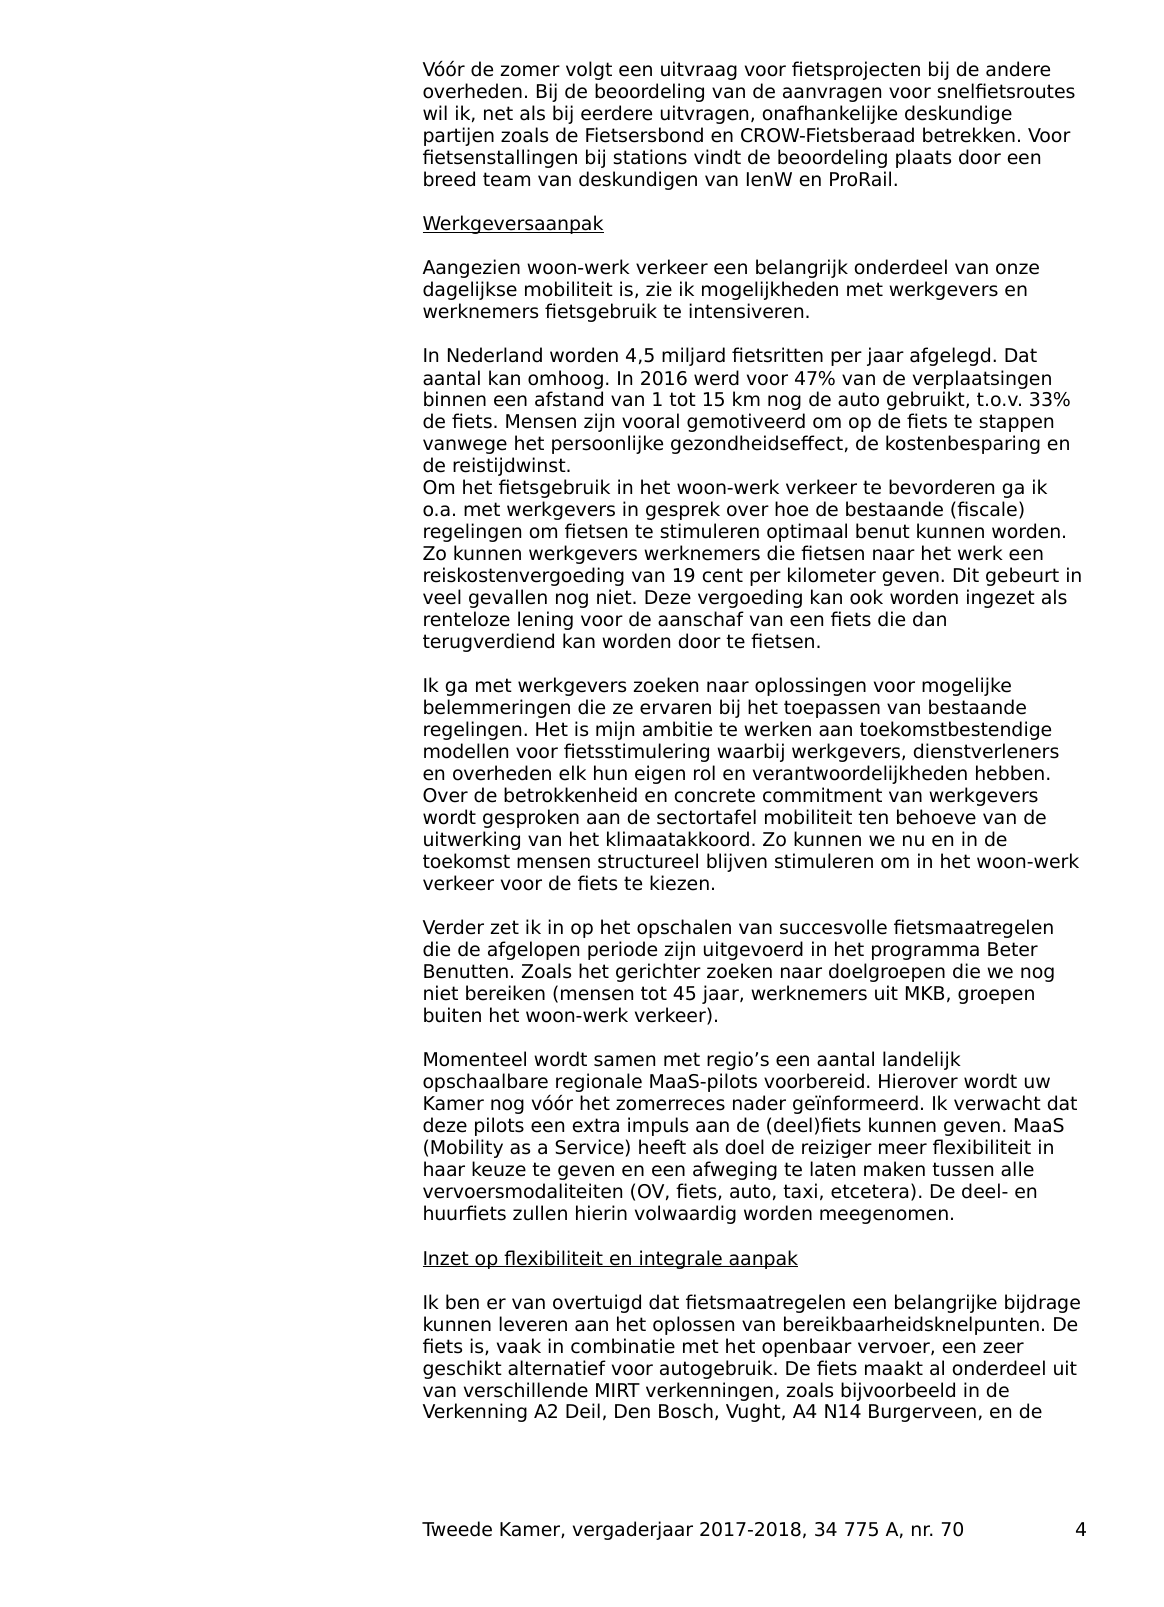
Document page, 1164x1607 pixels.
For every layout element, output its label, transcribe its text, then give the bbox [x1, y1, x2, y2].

text In Nederland worden 4,5 miljard fietsritten per jaar afgelegd. Dat aantal kan omhoog. In 2016 werd voor 47% van de verplaatsingen binnen een afstand van 1 tot 15 km nog de auto gebruikt, t.o.v. 33% de fiets. Mensen zijn vooral gemotiveerd om op de fiets te stappen vanwege het persoonlijke gezondheidseffect, de kostenbesparing en de reistijdwinst. [422, 345, 1087, 477]
subtitle Inzet op flexibiliteit en integrale aanpak [422, 1247, 1087, 1269]
text Verder zet ik in op het opschalen van succesvolle fietsmaatregelen die de afgelopen periode zijn uitgevoerd in het programma Beter Benutten. Zoals het gerichter zoeken naar doelgroepen die we nog niet bereiken (mensen tot 45 jaar, werknemers uit MKB, groepen buiten het woon-werk verkeer). [422, 917, 1087, 1027]
subtitle Werkgeversaanpak [422, 213, 1087, 235]
text Ik ben er van overtuigd dat fietsmaatregelen een belangrijke bijdrage kunnen leveren aan het oplossen van bereikbaarheidsknelpunten. De fiets is, vaak in combinatie met het openbaar vervoer, een zeer geschikt alternatief voor autogebruik. De fiets maakt al onderdeel uit van verschillende MIRT verkenningen, zoals bijvoorbeeld in de Verkenning A2 Deil, Den Bosch, Vught, A4 N14 Burgerveen, en de [422, 1292, 1087, 1423]
text Ik ga met werkgevers zoeken naar oplossingen voor mogelijke belemmeringen die ze ervaren bij het toepassen van bestaande regelingen. Het is mijn ambitie te werken aan toekomstbestendige modellen voor fietsstimulering waarbij werkgevers, dienstverleners en overheden elk hun eigen rol en verantwoordelijkheden hebben. Over de betrokkenheid en concrete commitment van werkgevers wordt gesproken aan de sectortafel mobiliteit ten behoeve van de uitwerking van het klimaatakkoord. Zo kunnen we nu en in de toekomst mensen structureel blijven stimuleren om in het woon-werk verkeer voor de fiets te kiezen. [422, 675, 1087, 895]
text Vóór de zomer volgt een uitvraag voor fietsprojecten bij de andere overheden. Bij de beoordeling van de aanvragen voor snelfietsroutes wil ik, net als bij eerdere uitvragen, onafhankelijke deskundige partijen zoals de Fietsersbond en CROW-Fietsberaad betrekken. Voor fietsenstallingen bij stations vindt de beoordeling plaats door een breed team van deskundigen van IenW en ProRail. [422, 59, 1087, 191]
text Aangezien woon-werk verkeer een belangrijk onderdeel van onze dagelijkse mobiliteit is, zie ik mogelijkheden met werkgevers en werknemers fietsgebruik te intensiveren. [422, 257, 1087, 323]
text Om het fietsgebruik in het woon-werk verkeer te bevorderen ga ik o.a. met werkgevers in gesprek over hoe de bestaande (fiscale) regelingen om fietsen te stimuleren optimaal benut kunnen worden. Zo kunnen werkgevers werknemers die fietsen naar het werk een reiskostenvergoeding van 19 cent per kilometer geven. Dit gebeurt in veel gevallen nog niet. Deze vergoeding kan ook worden ingezet als renteloze lening voor de aanschaf van een fiets die dan terugverdiend kan worden door te fietsen. [422, 477, 1087, 653]
text Momenteel wordt samen met regio’s een aantal landelijk opschaalbare regionale MaaS-pilots voorbereid. Hierover wordt uw Kamer nog vóór het zomerreces nader geïnformeerd. Ik verwacht dat deze pilots een extra impuls aan de (deel)fiets kunnen geven. MaaS (Mobility as a Service) heeft als doel de reiziger meer flexibiliteit in haar keuze te geven en een afweging te laten maken tussen alle vervoersmodaliteiten (OV, fiets, auto, taxi, etcetera). De deel- en huurfiets zullen hierin volwaardig worden meegenomen. [422, 1049, 1087, 1225]
